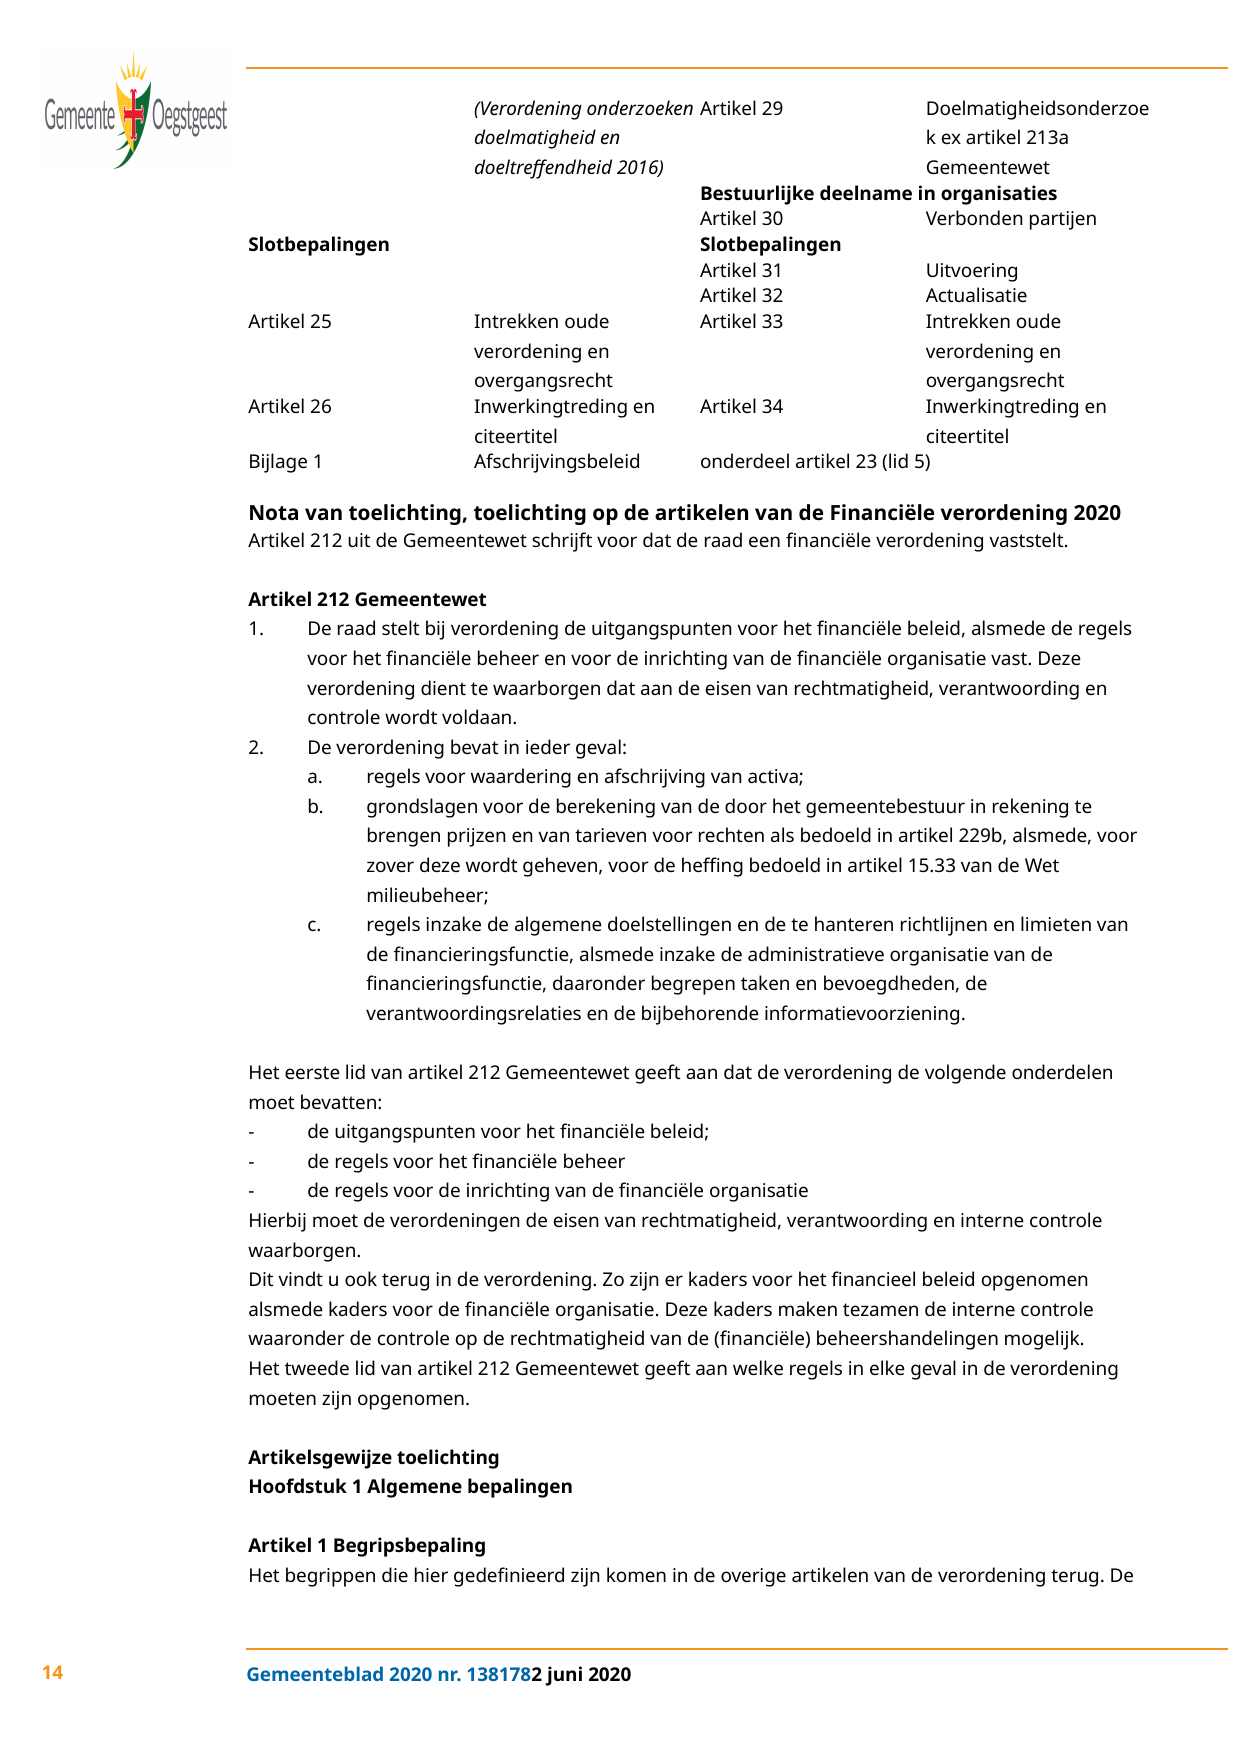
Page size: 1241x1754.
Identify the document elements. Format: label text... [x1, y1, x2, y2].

list grondslagen voor de berekening van de door het gemeentebestuur in rekening te brengen prijzen en van tarieven voor rechten als bedoeld in artikel 229b, alsmede, voor zover deze wordt geheven, voor de heffing bedoeld in artikel 15.33 van de Wet milieubeheer; [307, 793, 1152, 907]
text Artikel 1 Begripsbepaling [248, 1533, 1152, 1558]
text Dit vindt u ook terug in de verordening. Zo zijn er kaders voor het financieel beleid opgenomen alsmede kaders voor de financiële organisatie. Deze kaders maken tezamen de interne controle waaronder de controle op de rechtmatigheid van de (financiële) beheershandelingen mogelijk. [248, 1266, 1152, 1351]
table_cell [248, 257, 474, 283]
table_cell Artikel 30 [700, 205, 926, 231]
text Artikel 212 uit de Gemeentewet schrijft voor dat de raad een financiële verordening vaststelt. [248, 527, 1152, 552]
table_cell (Verordening onderzoeken doelmatigheid en doeltreffendheid 2016) [474, 95, 700, 180]
table_cell Artikel 32 [700, 283, 926, 308]
table_cell Uitvoering [926, 257, 1152, 283]
table_cell [474, 283, 700, 308]
table_cell Artikel 25 [248, 308, 474, 393]
table_cell [248, 180, 474, 205]
table_cell [474, 180, 700, 205]
table_cell Bijlage 1 [248, 449, 474, 474]
table_cell Doelmatigheidsonderzoek ex artikel 213a Gemeentewet [926, 95, 1152, 180]
list regels inzake de algemene doelstellingen en de te hanteren richtlijnen en limieten van de financieringsfunctie, alsmede inzake de administratieve organisatie van de financieringsfunctie, daaronder begrepen taken en bevoegdheden, de verantwoordingsrelaties en de bijbehorende informatievoorziening. [307, 911, 1152, 1026]
list de regels voor het financiële beheer [248, 1148, 1152, 1174]
table_cell Intrekken oude verordening en overgangsrecht [926, 308, 1152, 393]
table_cell Inwerkingtreding en citeertitel [474, 393, 700, 448]
text Artikel 212 Gemeentewet [248, 586, 1152, 612]
table_cell [248, 95, 474, 180]
table_cell Afschrijvingsbeleid [474, 449, 700, 474]
text Het begrippen die hier gedefinieerd zijn komen in de overige artikelen van de verordening terug. De [248, 1562, 1152, 1588]
list De verordening bevat in ieder geval: [248, 734, 1152, 759]
list de regels voor de inrichting van de financiële organisatie [248, 1178, 1152, 1203]
table_cell Slotbepalingen [248, 231, 700, 257]
table_cell [248, 205, 474, 231]
table_cell Artikel 33 [700, 308, 926, 393]
list regels voor waardering en afschrijving van activa; [307, 763, 1152, 789]
text Nota van toelichting, toelichting op de artikelen van de Financiële verordening 2020 [248, 498, 1152, 527]
table_cell Artikel 31 [700, 257, 926, 283]
table_cell Artikel 26 [248, 393, 474, 448]
table_cell Verbonden partijen [926, 205, 1152, 231]
table_cell Artikel 34 [700, 393, 926, 448]
list De raad stelt bij verordening de uitgangspunten voor het financiële beleid, alsmede de regels voor het financiële beheer en voor de inrichting van de financiële organisatie vast. Deze verordening dient te waarborgen dat aan de eisen van rechtmatigheid, verantwoording en controle wordt voldaan. [248, 616, 1152, 730]
table_cell Slotbepalingen [700, 231, 1152, 257]
table_cell Actualisatie [926, 283, 1152, 308]
text Artikelsgewijze toelichting [248, 1444, 1152, 1469]
table_cell [474, 257, 700, 283]
picture [41, 47, 231, 172]
table_cell Inwerkingtreding en citeertitel [926, 393, 1152, 448]
text Het tweede lid van artikel 212 Gemeentewet geeft aan welke regels in elke geval in de verordening moeten zijn opgenomen. [248, 1355, 1152, 1410]
table_cell Intrekken oude verordening en overgangsrecht [474, 308, 700, 393]
list de uitgangspunten voor het financiële beleid; [248, 1118, 1152, 1144]
text Hoofdstuk 1 Algemene bepalingen [248, 1473, 1152, 1499]
table_cell Bestuurlijke deelname in organisaties [700, 180, 1152, 205]
table_cell onderdeel artikel 23 (lid 5) [700, 449, 1152, 474]
table_cell Artikel 29 [700, 95, 926, 180]
text Het eerste lid van artikel 212 Gemeentewet geeft aan dat de verordening de volgende onderdelen moet bevatten: [248, 1059, 1152, 1114]
text Hierbij moet de verordeningen de eisen van rechtmatigheid, verantwoording en interne controle waarborgen. [248, 1207, 1152, 1262]
table_cell [474, 205, 700, 231]
table_cell [248, 283, 474, 308]
